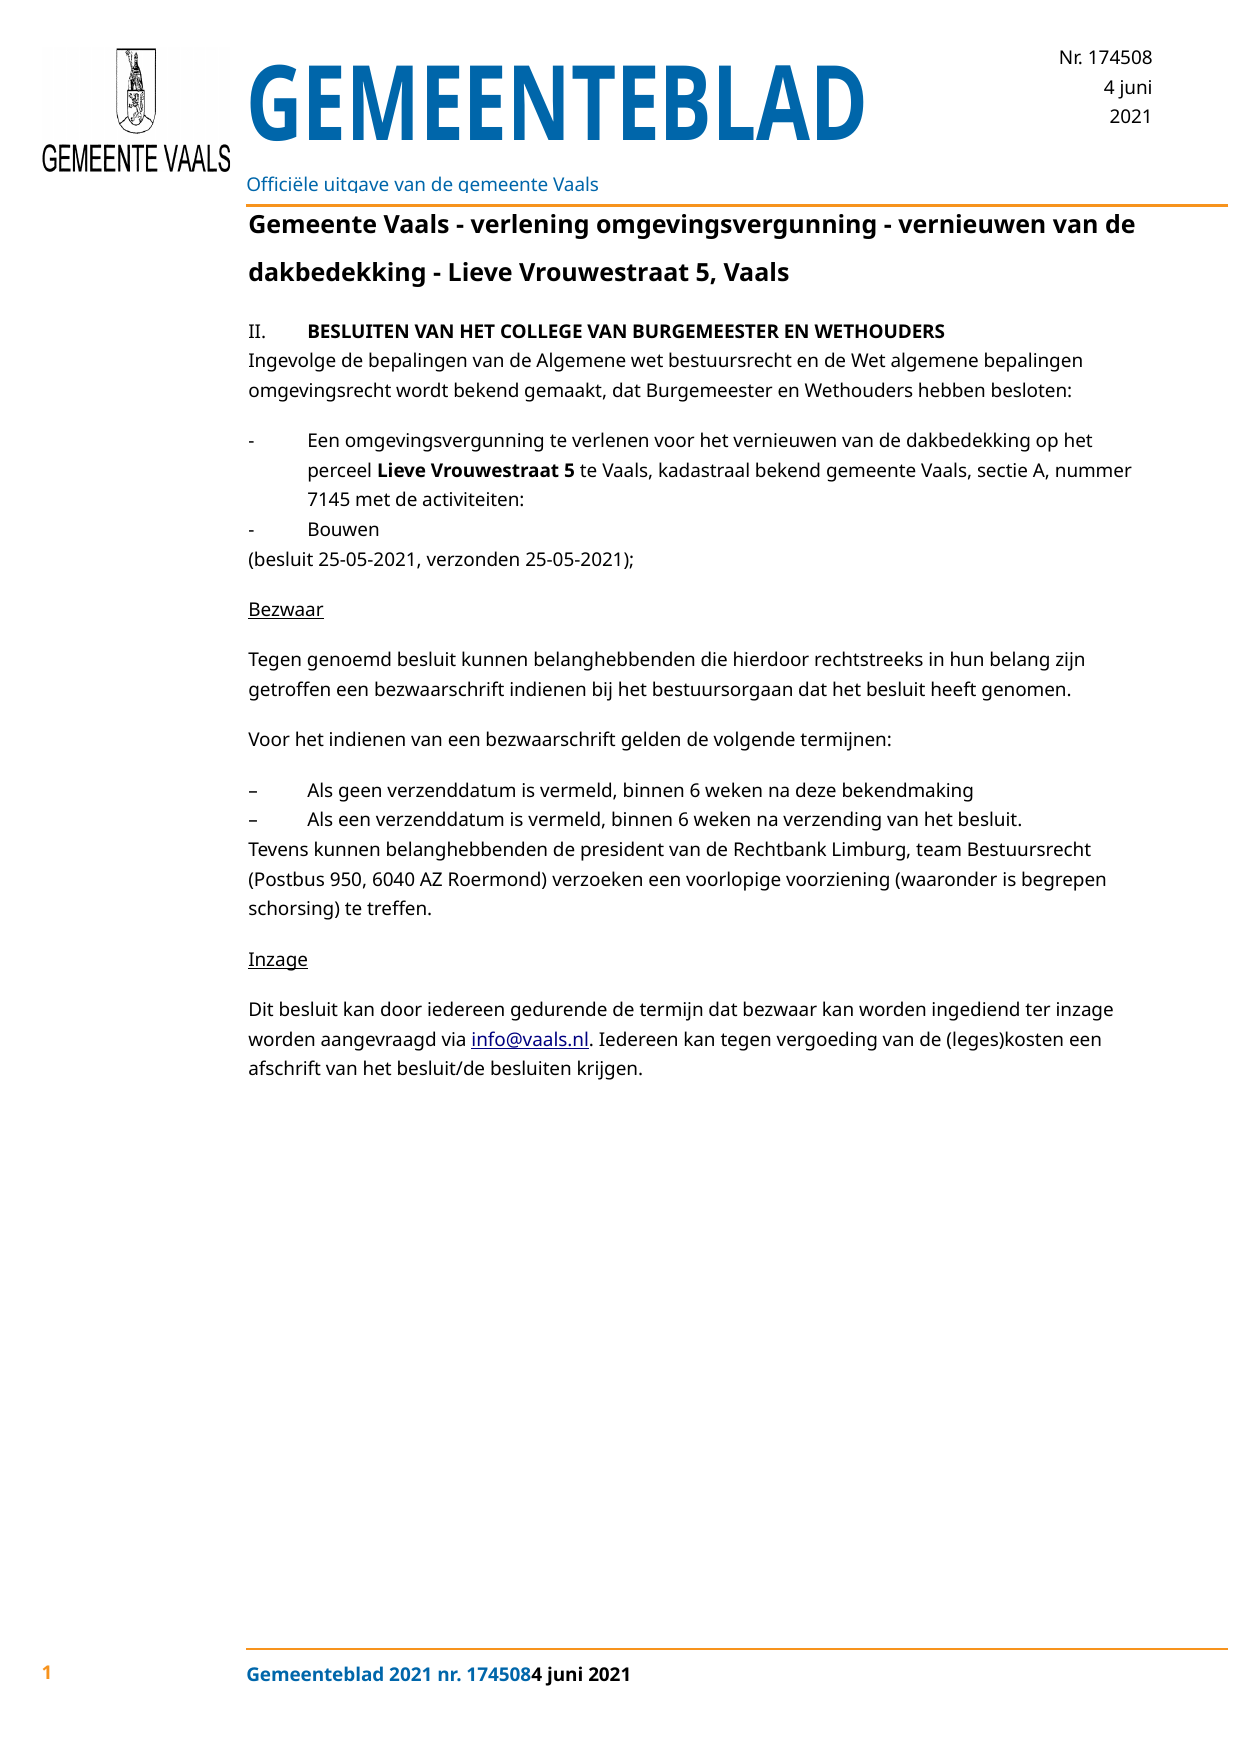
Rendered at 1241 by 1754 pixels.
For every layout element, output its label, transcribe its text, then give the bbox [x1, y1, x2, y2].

text Bezwaar [248, 596, 1152, 622]
text Gemeente Vaals - verlening omgevingsvergunning - vernieuwen van de dakbedekking - Lieve Vrouwestraat 5, Vaals [248, 207, 1152, 288]
text Dit besluit kan door iedereen gedurende de termijn dat bezwaar kan worden ingediend ter inzage worden aangevraagd via info@vaals.nl. Iedereen kan tegen vergoeding van de (leges)kosten een afschrift van het besluit/de besluiten krijgen. [248, 996, 1152, 1081]
list BESLUITEN VAN HET COLLEGE VAN BURGEMEESTER EN WETHOUDERS [248, 318, 1152, 344]
picture [41, 47, 231, 172]
list Als geen verzenddatum is vermeld, binnen 6 weken na deze bekendmaking [248, 777, 1152, 803]
list Als een verzenddatum is vermeld, binnen 6 weken na verzending van het besluit. [248, 807, 1152, 832]
text Tevens kunnen belanghebbenden de president van de Rechtbank Limburg, team Bestuursrecht (Postbus 950, 6040 AZ Roermond) verzoeken een voorlopige voorziening (waaronder is begrepen schorsing) te treffen. [248, 836, 1152, 921]
list Bouwen [248, 516, 1152, 542]
text Inzage [248, 946, 1152, 972]
list Een omgevingsvergunning te verlenen voor het vernieuwen van de dakbedekking op het perceel Lieve Vrouwestraat 5 te Vaals, kadastraal bekend gemeente Vaals, sectie A, nummer 7145 met de activiteiten: [248, 427, 1152, 512]
text Ingevolge de bepalingen van de Algemene wet bestuursrecht en de Wet algemene bepalingen omgevingsrecht wordt bekend gemaakt, dat Burgemeester en Wethouders hebben besloten: [248, 347, 1152, 403]
text (besluit 25-05-2021, verzonden 25-05-2021); [248, 546, 1152, 572]
text Voor het indienen van een bezwaarschrift gelden de volgende termijnen: [248, 727, 1152, 752]
text Tegen genoemd besluit kunnen belanghebbenden die hierdoor rechtstreeks in hun belang zijn getroffen een bezwaarschrift indienen bij het bestuursorgaan dat het besluit heeft genomen. [248, 647, 1152, 702]
